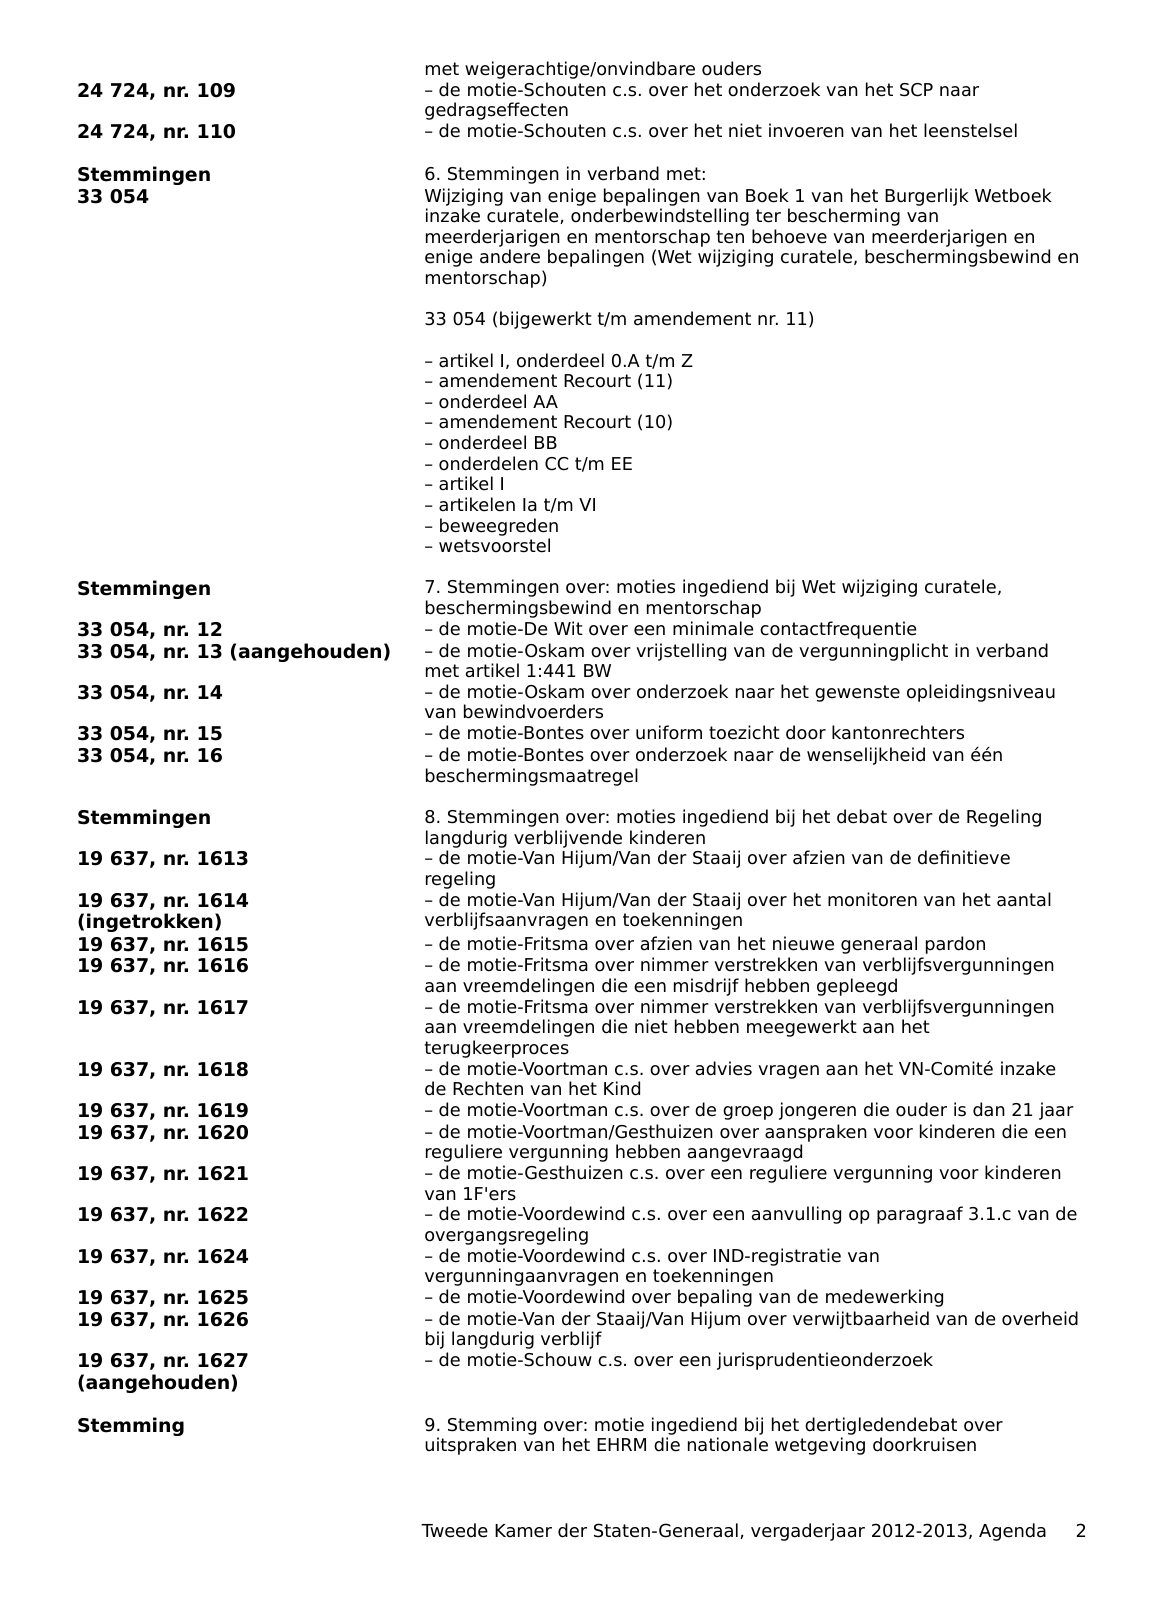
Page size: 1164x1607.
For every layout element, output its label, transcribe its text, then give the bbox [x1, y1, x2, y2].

table_cell [401, 848, 418, 889]
table_cell [401, 619, 418, 641]
table_cell – de motie-Voordewind over bepaling van de medewerking [418, 1287, 1087, 1309]
table_cell [401, 1204, 418, 1246]
table_cell [401, 1394, 418, 1414]
table_cell [77, 786, 401, 807]
table_cell 19 637, nr. 1624 [77, 1246, 401, 1287]
table_cell [418, 557, 1087, 577]
table_cell [401, 1415, 418, 1456]
table_cell 19 637, nr. 1616 [77, 955, 401, 997]
table_cell 33 054, nr. 13 (aangehouden) [77, 641, 401, 682]
table_cell [401, 641, 418, 682]
table_cell [401, 80, 418, 121]
table_cell [401, 371, 418, 392]
table_cell [401, 1122, 418, 1163]
table_cell – onderdelen CC t/m EE [418, 454, 1087, 474]
table_cell [401, 890, 418, 933]
table_cell 33 054, nr. 12 [77, 619, 401, 641]
table_cell [77, 289, 401, 309]
table_cell [401, 186, 418, 289]
table_cell [418, 786, 1087, 807]
table_cell [401, 164, 418, 186]
table_cell [77, 557, 401, 577]
table_cell – wetsvoorstel [418, 536, 1087, 557]
table_cell [77, 433, 401, 454]
table_cell – de motie-Voortman c.s. over de groep jongeren die ouder is dan 21 jaar [418, 1100, 1087, 1122]
table_cell 33 054 [77, 186, 401, 289]
table_cell met weigerachtige/onvindbare ouders [418, 59, 1087, 80]
table_cell [401, 682, 418, 723]
table_cell – de motie-Schouten c.s. over het onderzoek van het SCP naar gedragseffecten [418, 80, 1087, 121]
table_cell [77, 536, 401, 557]
table_cell Stemmingen [77, 807, 401, 848]
table_cell [401, 289, 418, 309]
table_cell [401, 516, 418, 536]
table_cell – onderdeel AA [418, 392, 1087, 412]
table_cell – de motie-Voortman/Gesthuizen over aanspraken voor kinderen die een reguliere vergunning hebben aangevraagd [418, 1122, 1087, 1163]
table_cell [77, 454, 401, 474]
table_cell [77, 413, 401, 433]
table_cell – de motie-Oskam over vrijstelling van de vergunningplicht in verband met artikel 1:441 BW [418, 641, 1087, 682]
table_cell 7. Stemmingen over: moties ingediend bij Wet wijziging curatele, beschermingsbewind en mentorschap [418, 578, 1087, 619]
table_cell [401, 1246, 418, 1287]
table_cell [401, 1350, 418, 1394]
table_cell 19 637, nr. 1615 [77, 934, 401, 955]
table_cell – de motie-Bontes over onderzoek naar de wenselijkheid van één beschermingsmaatregel [418, 745, 1087, 786]
table_cell 19 637, nr. 1617 [77, 997, 401, 1058]
table_cell [401, 807, 418, 848]
table_cell – de motie-Fritsma over nimmer verstrekken van verblijfsvergunningen aan vreemdelingen die niet hebben meegewerkt aan het terugkeerproces [418, 997, 1087, 1058]
table_cell – de motie-Fritsma over afzien van het nieuwe generaal pardon [418, 934, 1087, 955]
table_cell [401, 454, 418, 474]
table_cell [77, 330, 401, 351]
table_cell – artikel I, onderdeel 0.A t/m Z [418, 351, 1087, 371]
table_cell – de motie-Voortman c.s. over advies vragen aan het VN-Comité inzake de Rechten van het Kind [418, 1059, 1087, 1100]
table_cell [77, 309, 401, 330]
table_cell – de motie-Oskam over onderzoek naar het gewenste opleidingsniveau van bewindvoerders [418, 682, 1087, 723]
table_cell [77, 351, 401, 371]
table_cell 33 054, nr. 16 [77, 745, 401, 786]
table_cell Stemmingen [77, 578, 401, 619]
table_cell [401, 578, 418, 619]
table_cell [401, 433, 418, 454]
table_cell [401, 309, 418, 330]
table_cell [401, 1287, 418, 1309]
table_cell [401, 536, 418, 557]
table_cell [401, 786, 418, 807]
table_cell [77, 516, 401, 536]
table_cell – de motie-Bontes over uniform toezicht door kantonrechters [418, 723, 1087, 745]
table_cell [77, 474, 401, 495]
table_cell [401, 955, 418, 997]
table_cell [77, 495, 401, 516]
table_cell – artikel I [418, 474, 1087, 495]
table_cell 33 054 (bijgewerkt t/m amendement nr. 11) [418, 309, 1087, 330]
table_cell Wijziging van enige bepalingen van Boek 1 van het Burgerlijk Wetboek inzake curatele, onderbewindstelling ter bescherming van meerderjarigen en mentorschap ten behoeve van meerderjarigen en enige andere bepalingen (Wet wijziging curatele, beschermingsbewind en mentorschap) [418, 186, 1087, 289]
table_cell [401, 745, 418, 786]
table_cell [418, 143, 1087, 163]
table_cell [401, 143, 418, 163]
table_cell 19 637, nr. 1622 [77, 1204, 401, 1246]
table_cell 9. Stemming over: motie ingediend bij het dertigledendebat over uitspraken van het EHRM die nationale wetgeving doorkruisen [418, 1415, 1087, 1456]
table_cell [418, 1394, 1087, 1414]
table_cell [401, 121, 418, 143]
table_cell – artikelen Ia t/m VI [418, 495, 1087, 516]
table_cell [77, 1394, 401, 1414]
table_cell 8. Stemmingen over: moties ingediend bij het debat over de Regeling langdurig verblijvende kinderen [418, 807, 1087, 848]
table_cell Stemming [77, 1415, 401, 1456]
table_cell [401, 997, 418, 1058]
table_cell [401, 413, 418, 433]
table_cell 19 637, nr. 1620 [77, 1122, 401, 1163]
table_cell [401, 330, 418, 351]
table_cell [401, 723, 418, 745]
table_cell [401, 1059, 418, 1100]
table_cell 19 637, nr. 1613 [77, 848, 401, 889]
table_cell 33 054, nr. 14 [77, 682, 401, 723]
table_cell [401, 934, 418, 955]
table_cell – de motie-Van Hijum/Van der Staaij over het monitoren van het aantal verblijfsaanvragen en toekenningen [418, 890, 1087, 933]
table_cell [401, 59, 418, 80]
table_cell [77, 143, 401, 163]
table_cell 24 724, nr. 109 [77, 80, 401, 121]
table_cell 33 054, nr. 15 [77, 723, 401, 745]
table_cell 19 637, nr. 1621 [77, 1163, 401, 1204]
table_cell 19 637, nr. 1626 [77, 1309, 401, 1350]
table_cell – de motie-Van Hijum/Van der Staaij over afzien van de definitieve regeling [418, 848, 1087, 889]
table_cell – de motie-Fritsma over nimmer verstrekken van verblijfsvergunningen aan vreemdelingen die een misdrijf hebben gepleegd [418, 955, 1087, 997]
table_cell [401, 351, 418, 371]
table_cell [401, 495, 418, 516]
table_cell [401, 1100, 418, 1122]
table_cell [401, 557, 418, 577]
table_cell – de motie-Voordewind c.s. over een aanvulling op paragraaf 3.1.c van de overgangsregeling [418, 1204, 1087, 1246]
table_cell 19 637, nr. 1614 (ingetrokken) [77, 890, 401, 933]
table_cell 19 637, nr. 1618 [77, 1059, 401, 1100]
table_cell – de motie-Voordewind c.s. over IND-registratie van vergunningaanvragen en toekenningen [418, 1246, 1087, 1287]
table_cell 6. Stemmingen in verband met: [418, 164, 1087, 186]
table_cell Stemmingen [77, 164, 401, 186]
table_cell – amendement Recourt (10) [418, 413, 1087, 433]
table_cell – beweegreden [418, 516, 1087, 536]
table_cell – de motie-De Wit over een minimale contactfrequentie [418, 619, 1087, 641]
table_cell – amendement Recourt (11) [418, 371, 1087, 392]
table_cell [401, 1163, 418, 1204]
table_cell – onderdeel BB [418, 433, 1087, 454]
table_cell [401, 392, 418, 412]
table_cell 19 637, nr. 1627 (aangehouden) [77, 1350, 401, 1394]
table_cell [401, 1309, 418, 1350]
table_cell – de motie-Van der Staaij/Van Hijum over verwijtbaarheid van de overheid bij langdurig verblijf [418, 1309, 1087, 1350]
table_cell 19 637, nr. 1625 [77, 1287, 401, 1309]
table_cell 24 724, nr. 110 [77, 121, 401, 143]
table_cell [77, 371, 401, 392]
table_cell – de motie-Schouten c.s. over het niet invoeren van het leenstelsel [418, 121, 1087, 143]
table_cell [401, 474, 418, 495]
table_cell 19 637, nr. 1619 [77, 1100, 401, 1122]
table_cell [77, 59, 401, 80]
table_cell [418, 289, 1087, 309]
table_cell [77, 392, 401, 412]
table_cell – de motie-Schouw c.s. over een jurisprudentieonderzoek [418, 1350, 1087, 1394]
table_cell [418, 330, 1087, 351]
table_cell – de motie-Gesthuizen c.s. over een reguliere vergunning voor kinderen van 1F'ers [418, 1163, 1087, 1204]
